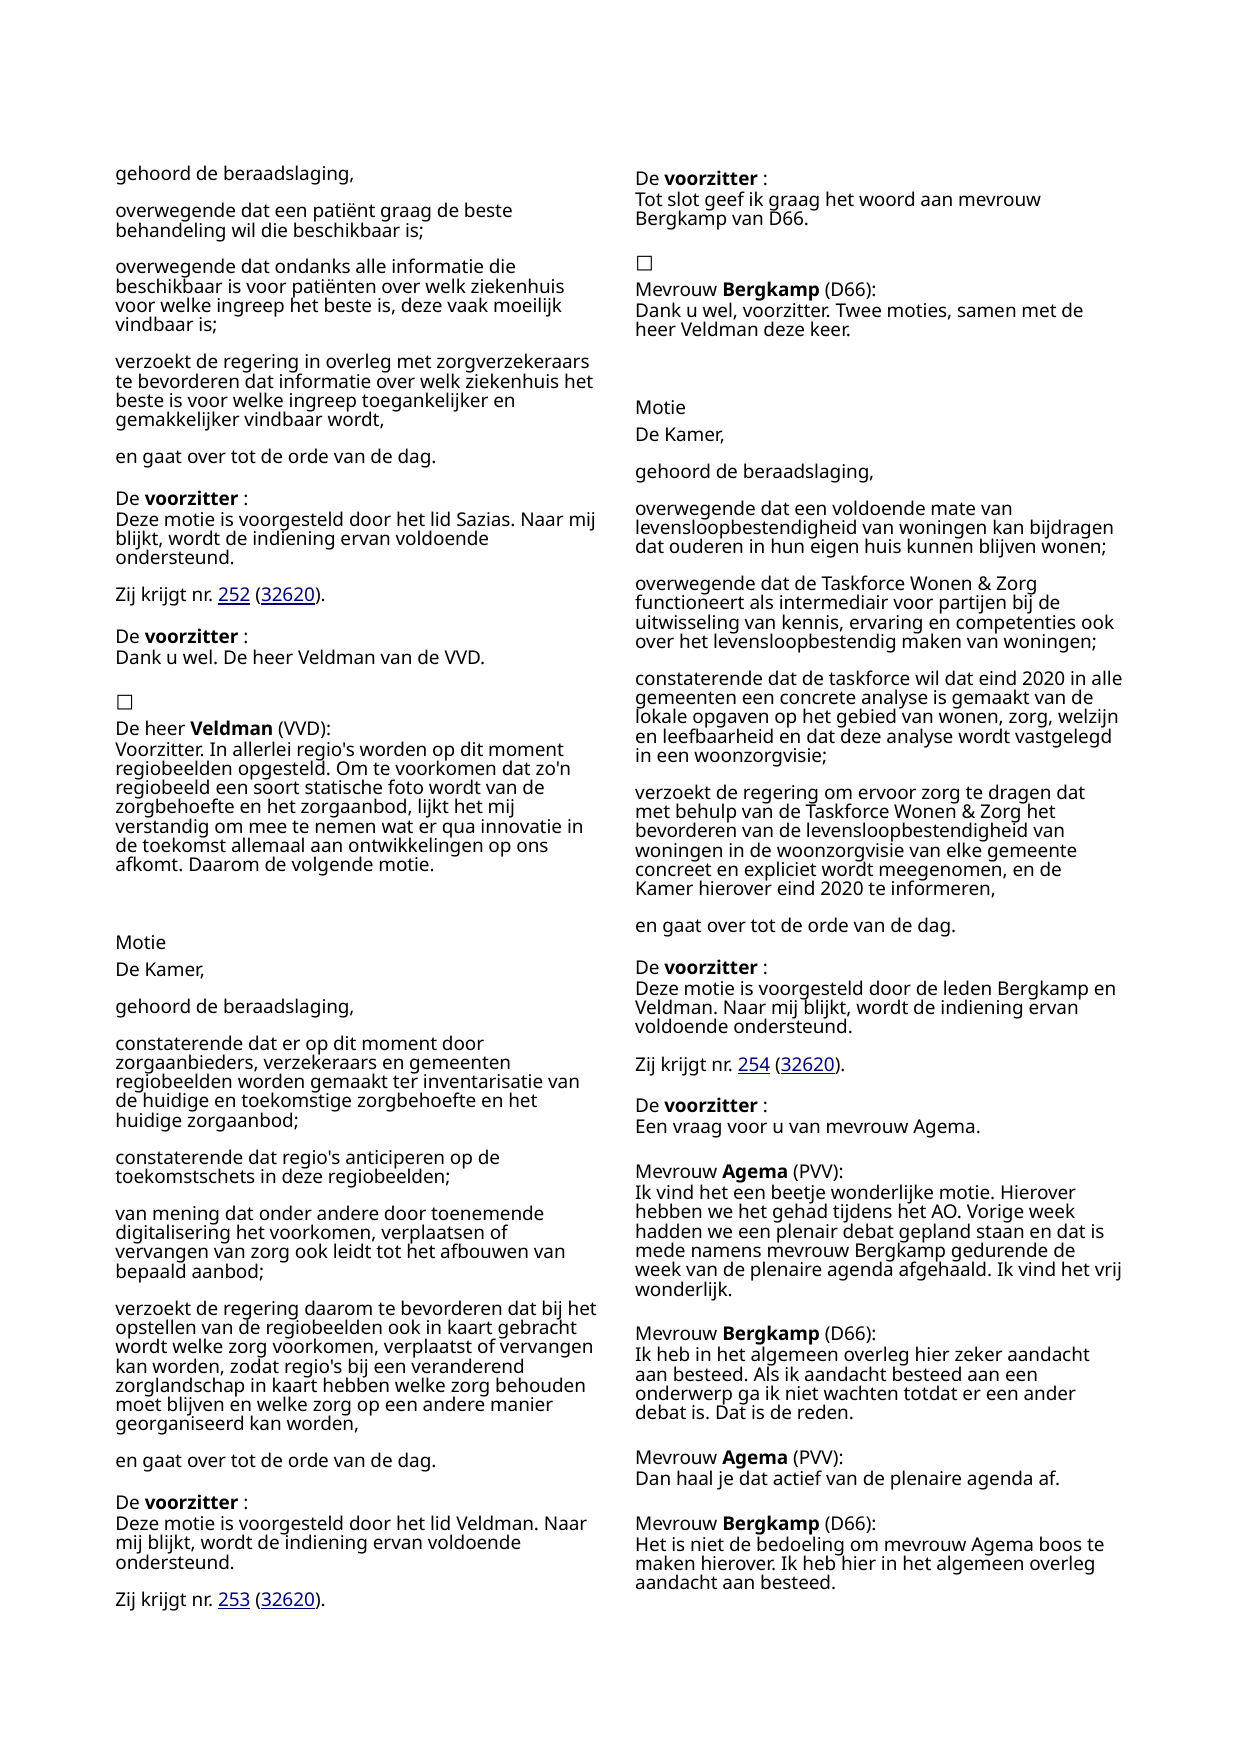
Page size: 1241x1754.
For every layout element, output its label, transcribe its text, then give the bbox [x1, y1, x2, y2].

text Voorzitter. In allerlei regio's worden op dit moment regiobeelden opgesteld. Om te voorkomen dat zo'n regiobeeld een soort statische foto wordt van de zorgbehoefte en het zorgaanbod, lijkt het mij verstandig om mee te nemen wat er qua innovatie in de toekomst allemaal aan ontwikkelingen op ons afkomt. Daarom de volgende motie. [115, 741, 605, 876]
text Deze motie is voorgesteld door het lid Sazias. Naar mij blijkt, wordt de indiening ervan voldoende ondersteund. [115, 511, 605, 569]
text Ik vind het een beetje wonderlijke motie. Hierover hebben we het gehad tijdens het AO. Vorige week hadden we een plenair debat gepland staan en dat is mede namens mevrouw Bergkamp gedurende de week van de plenaire agenda afgehaald. Ik vind het vrij wonderlijk. [635, 1184, 1125, 1300]
text gehoord de beraadslaging, [635, 463, 1125, 482]
text constaterende dat regio's anticiperen op de toekomstschets in deze regiobeelden; [115, 1149, 605, 1187]
text constaterende dat er op dit moment door zorgaanbieders, verzekeraars en gemeenten regiobeelden worden gemaakt ter inventarisatie van de huidige en toekomstige zorgbehoefte en het huidige zorgaanbod; [115, 1035, 605, 1131]
text De heer Veldman (VVD): [115, 715, 605, 741]
text Motie [115, 929, 605, 955]
text De Kamer, [115, 961, 605, 980]
text Mevrouw Agema (PVV): [635, 1444, 1125, 1470]
text Zij krijgt nr. 254 (32620). [635, 1056, 1125, 1075]
text Zij krijgt nr. 253 (32620). [115, 1591, 605, 1610]
text Tot slot geef ik graag het woord aan mevrouw Bergkamp van D66. [635, 191, 1125, 230]
text verzoekt de regering in overleg met zorgverzekeraars te bevorderen dat informatie over welk ziekenhuis het beste is voor welke ingreep toegankelijker en gemakkelijker vindbaar wordt, [115, 353, 605, 430]
text constaterende dat de taskforce wil dat eind 2020 in alle gemeenten een concrete analyse is gemaakt van de lokale opgaven op het gebied van wonen, zorg, welzijn en leefbaarheid en dat deze analyse wordt vastgelegd in een woonzorgvisie; [635, 670, 1125, 766]
text overwegende dat een patiënt graag de beste behandeling wil die beschikbaar is; [115, 202, 605, 241]
text Dank u wel, voorzitter. Twee moties, samen met de heer Veldman deze keer. [635, 302, 1125, 341]
text Mevrouw Bergkamp (D66): [635, 1510, 1125, 1536]
text De voorzitter : [635, 1093, 1125, 1118]
text Deze motie is voorgesteld door het lid Veldman. Naar mij blijkt, wordt de indiening ervan voldoende ondersteund. [115, 1515, 605, 1573]
text overwegende dat de Taskforce Wonen & Zorg functioneert als intermediair voor partijen bij de uitwisseling van kennis, ervaring en competenties ook over het levensloopbestendig maken van woningen; [635, 575, 1125, 652]
text Ik heb in het algemeen overleg hier zeker aandacht aan besteed. Als ik aandacht besteed aan een onderwerp ga ik niet wachten totdat er een ander debat is. Dat is de reden. [635, 1346, 1125, 1423]
text De voorzitter : [635, 165, 1125, 191]
text Dank u wel. De heer Veldman van de VVD. [115, 649, 605, 668]
text ⬜ [635, 251, 1125, 276]
text De voorzitter : [115, 623, 605, 649]
text en gaat over tot de orde van de dag. [115, 1452, 605, 1472]
text ⬜ [115, 689, 605, 715]
text Motie [635, 394, 1125, 420]
text Deze motie is voorgesteld door de leden Bergkamp en Veldman. Naar mij blijkt, wordt de indiening ervan voldoende ondersteund. [635, 980, 1125, 1038]
text Mevrouw Agema (PVV): [635, 1158, 1125, 1184]
text overwegende dat een voldoende mate van levensloopbestendigheid van woningen kan bijdragen dat ouderen in hun eigen huis kunnen blijven wonen; [635, 499, 1125, 557]
text van mening dat onder andere door toenemende digitalisering het voorkomen, verplaatsen of vervangen van zorg ook leidt tot het afbouwen van bepaald aanbod; [115, 1205, 605, 1282]
text Mevrouw Bergkamp (D66): [635, 1321, 1125, 1346]
text Zij krijgt nr. 252 (32620). [115, 586, 605, 606]
text Dan haal je dat actief van de plenaire agenda af. [635, 1470, 1125, 1489]
text en gaat over tot de orde van de dag. [635, 917, 1125, 937]
text De voorzitter : [635, 954, 1125, 980]
text Het is niet de bedoeling om mevrouw Agema boos te maken hierover. Ik heb hier in het algemeen overleg aandacht aan besteed. [635, 1536, 1125, 1594]
text De Kamer, [635, 426, 1125, 445]
text De voorzitter : [115, 1489, 605, 1515]
text gehoord de beraadslaging, [115, 998, 605, 1017]
text en gaat over tot de orde van de dag. [115, 448, 605, 467]
text gehoord de beraadslaging, [115, 165, 605, 184]
text Mevrouw Bergkamp (D66): [635, 276, 1125, 302]
text verzoekt de regering daarom te bevorderen dat bij het opstellen van de regiobeelden ook in kaart gebracht wordt welke zorg voorkomen, verplaatst of vervangen kan worden, zodat regio's bij een veranderend zorglandschap in kaart hebben welke zorg behouden moet blijven en welke zorg op een andere manier georganiseerd kan worden, [115, 1300, 605, 1435]
text Een vraag voor u van mevrouw Agema. [635, 1118, 1125, 1138]
text De voorzitter : [115, 485, 605, 511]
text overwegende dat ondanks alle informatie die beschikbaar is voor patiënten over welk ziekenhuis voor welke ingreep het beste is, deze vaak moeilijk vindbaar is; [115, 258, 605, 336]
text verzoekt de regering om ervoor zorg te dragen dat met behulp van de Taskforce Wonen & Zorg het bevorderen van de levensloopbestendigheid van woningen in de woonzorgvisie van elke gemeente concreet en expliciet wordt meegenomen, en de Kamer hierover eind 2020 te informeren, [635, 784, 1125, 899]
